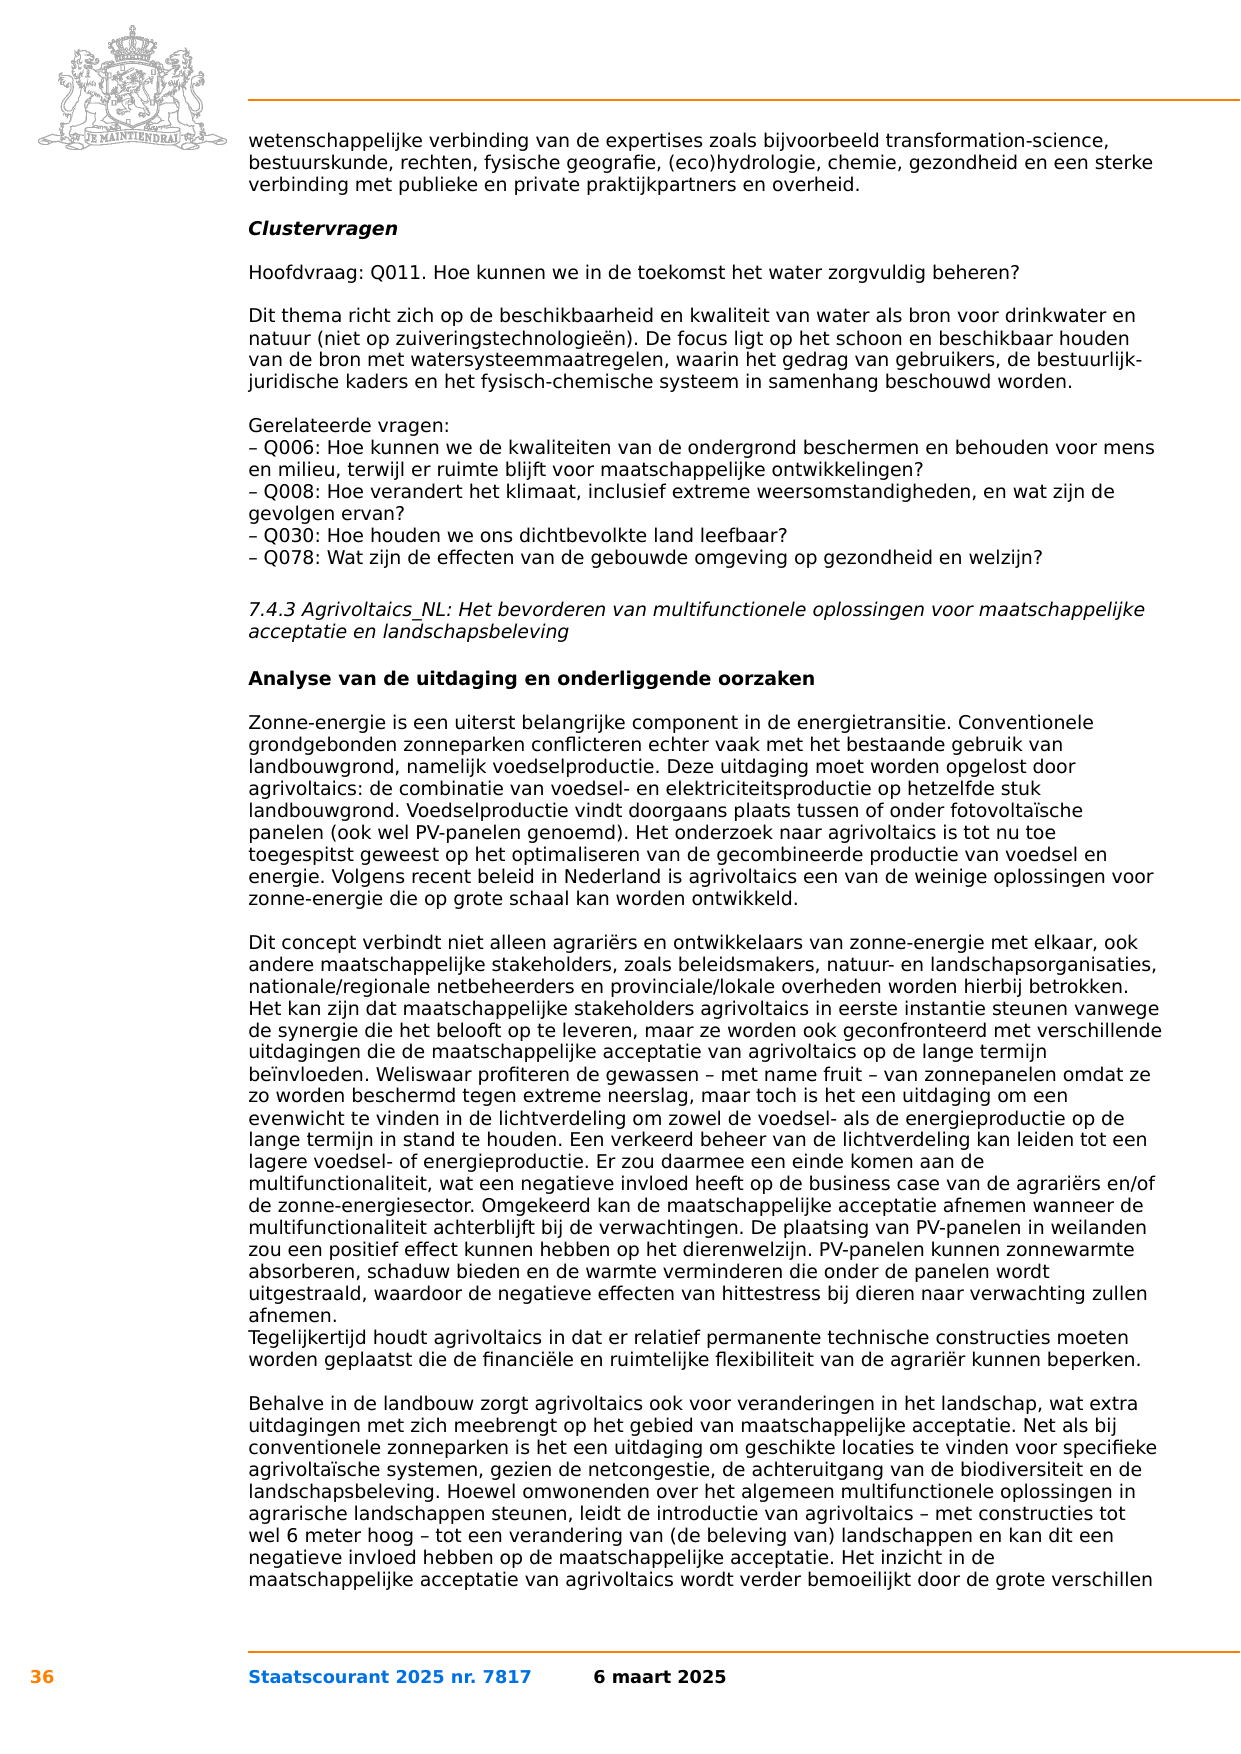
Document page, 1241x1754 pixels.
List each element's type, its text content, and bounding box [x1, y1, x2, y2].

text Dit thema richt zich op de beschikbaarheid en kwaliteit van water als bron voor drinkwater en natuur (niet op zuiveringstechnologieën). De focus ligt op het schoon en beschikbaar houden van de bron met watersysteemmaatregelen, waarin het gedrag van gebruikers, de bestuurlijk-juridische kaders en het fysisch-chemische systeem in samenhang beschouwd worden. [248, 305, 1163, 393]
picture [38, 25, 227, 150]
text – Q008: Hoe verandert het klimaat, inclusief extreme weersomstandigheden, en wat zijn de gevolgen ervan? [248, 481, 1163, 525]
text wetenschappelijke verbinding van de expertises zoals bijvoorbeeld transformation-science, bestuurskunde, rechten, fysische geografie, (eco)hydrologie, chemie, gezondheid en een sterke verbinding met publieke en private praktijkpartners en overheid. [248, 130, 1163, 196]
subtitle 7.4.3 Agrivoltaics_NL: Het bevorderen van multifunctionele oplossingen voor maatschappelijke acceptatie en landschapsbeleving [248, 599, 1163, 643]
text Gerelateerde vragen: [248, 415, 1163, 437]
text – Q030: Hoe houden we ons dichtbevolkte land leefbaar? [248, 525, 1163, 547]
subtitle Analyse van de uitdaging en onderliggende oorzaken [248, 668, 1163, 690]
text – Q006: Hoe kunnen we de kwaliteiten van de ondergrond beschermen en behouden voor mens en milieu, terwijl er ruimte blijft voor maatschappelijke ontwikkelingen? [248, 437, 1163, 481]
text Behalve in de landbouw zorgt agrivoltaics ook voor veranderingen in het landschap, wat extra uitdagingen met zich meebrengt op het gebied van maatschappelijke acceptatie. Net als bij conventionele zonneparken is het een uitdaging om geschikte locaties te vinden voor specifieke agrivoltaïsche systemen, gezien de netcongestie, de achteruitgang van de biodiversiteit en de landschapsbeleving. Hoewel omwonenden over het algemeen multifunctionele oplossingen in agrarische landschappen steunen, leidt de introductie van agrivoltaics – met constructies tot wel 6 meter hoog – tot een verandering van (de beleving van) landschappen en kan dit een negatieve invloed hebben op de maatschappelijke acceptatie. Het inzicht in de maatschappelijke acceptatie van agrivoltaics wordt verder bemoeilijkt door de grote verschillen [248, 1393, 1163, 1591]
text – Q078: Wat zijn de effecten van de gebouwde omgeving op gezondheid en welzijn? [248, 547, 1163, 569]
text Dit concept verbindt niet alleen agrariërs en ontwikkelaars van zonne-energie met elkaar, ook andere maatschappelijke stakeholders, zoals beleidsmakers, natuur- en landschapsorganisaties, nationale/regionale netbeheerders en provinciale/lokale overheden worden hierbij betrokken. Het kan zijn dat maatschappelijke stakeholders agrivoltaics in eerste instantie steunen vanwege de synergie die het belooft op te leveren, maar ze worden ook geconfronteerd met verschillende uitdagingen die de maatschappelijke acceptatie van agrivoltaics op de lange termijn beïnvloeden. Weliswaar profiteren de gewassen – met name fruit – van zonnepanelen omdat ze zo worden beschermd tegen extreme neerslag, maar toch is het een uitdaging om een evenwicht te vinden in de lichtverdeling om zowel de voedsel- als de energieproductie op de lange termijn in stand te houden. Een verkeerd beheer van de lichtverdeling kan leiden tot een lagere voedsel- of energieproductie. Er zou daarmee een einde komen aan de multifunctionaliteit, wat een negatieve invloed heeft op de business case van de agrariërs en/of de zonne-energiesector. Omgekeerd kan de maatschappelijke acceptatie afnemen wanneer de multifunctionaliteit achterblijft bij de verwachtingen. De plaatsing van PV-panelen in weilanden zou een positief effect kunnen hebben op het dierenwelzijn. PV-panelen kunnen zonnewarmte absorberen, schaduw bieden en de warmte verminderen die onder de panelen wordt uitgestraald, waardoor de negatieve effecten van hittestress bij dieren naar verwachting zullen afnemen. [248, 932, 1163, 1327]
text Tegelijkertijd houdt agrivoltaics in dat er relatief permanente technische constructies moeten worden geplaatst die de financiële en ruimtelijke flexibiliteit van de agrariër kunnen beperken. [248, 1327, 1163, 1371]
subtitle Clustervragen [248, 218, 1163, 240]
text Hoofdvraag: Q011. Hoe kunnen we in de toekomst het water zorgvuldig beheren? [248, 262, 1163, 283]
text Zonne-energie is een uiterst belangrijke component in de energietransitie. Conventionele grondgebonden zonneparken conflicteren echter vaak met het bestaande gebruik van landbouwgrond, namelijk voedselproductie. Deze uitdaging moet worden opgelost door agrivoltaics: de combinatie van voedsel- en elektriciteitsproductie op hetzelfde stuk landbouwgrond. Voedselproductie vindt doorgaans plaats tussen of onder fotovoltaïsche panelen (ook wel PV-panelen genoemd). Het onderzoek naar agrivoltaics is tot nu toe toegespitst geweest op het optimaliseren van de gecombineerde productie van voedsel en energie. Volgens recent beleid in Nederland is agrivoltaics een van de weinige oplossingen voor zonne-energie die op grote schaal kan worden ontwikkeld. [248, 712, 1163, 910]
